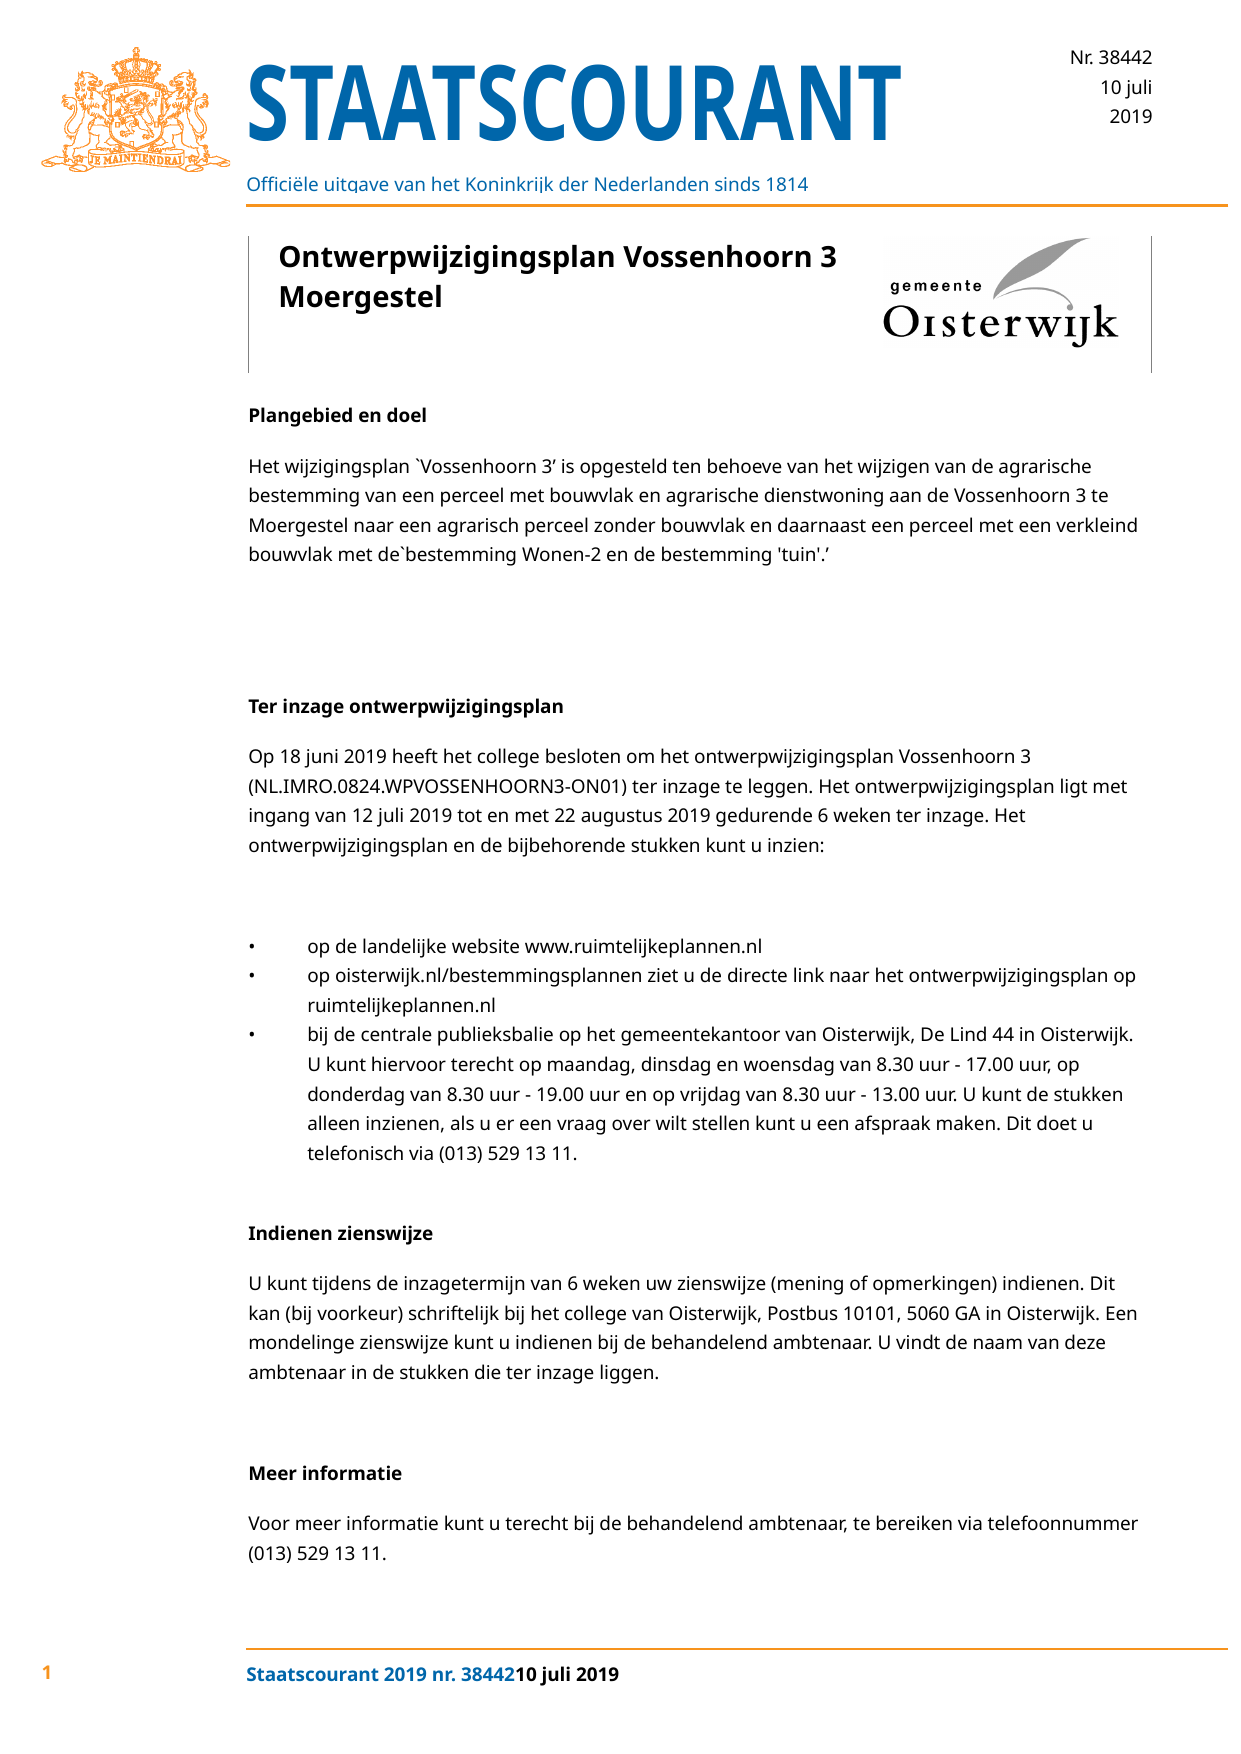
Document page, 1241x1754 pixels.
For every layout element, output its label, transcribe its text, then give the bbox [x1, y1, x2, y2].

text U kunt tijdens de inzagetermijn van 6 weken uw zienswijze (mening of opmerkingen) indienen. Dit kan (bij voorkeur) schriftelijk bij het college van Oisterwijk, Postbus 10101, 5060 GA in Oisterwijk. Een mondelinge zienswijze kunt u indienen bij de behandelend ambtenaar. U vindt de naam van deze ambtenaar in de stukken die ter inzage liggen. [248, 1270, 1152, 1385]
text Op 18 juni 2019 heeft het college besloten om het ontwerpwijzigingsplan Vossenhoorn 3 (NL.IMRO.0824.WPVOSSENHOORN3-ON01) ter inzage te leggen. Het ontwerpwijzigingsplan ligt met ingang van 12 juli 2019 tot en met 22 augustus 2019 gedurende 6 weken ter inzage. Het ontwerpwijzigingsplan en de bijbehorende stukken kunt u inzien: [248, 743, 1152, 858]
text Indienen zienswijze [248, 1220, 1152, 1246]
text Meer informatie [248, 1460, 1152, 1486]
table_header [850, 236, 1151, 373]
list op de landelijke website www.ruimtelijkeplannen.nl [248, 933, 1152, 959]
list bij de centrale publieksbalie op het gemeentekantoor van Oisterwijk, De Lind 44 in Oisterwijk. U kunt hiervoor terecht op maandag, dinsdag en woensdag van 8.30 uur - 17.00 uur, op donderdag van 8.30 uur - 19.00 uur en op vrijdag van 8.30 uur - 13.00 uur. U kunt de stukken alleen inzienen, als u er een vraag over wilt stellen kunt u een afspraak maken. Dit doet u telefonisch via (013) 529 13 11. [248, 1022, 1152, 1166]
picture [41, 47, 231, 172]
text Ter inzage ontwerpwijzigingsplan [248, 693, 1152, 719]
text Voor meer informatie kunt u terecht bij de behandelend ambtenaar, te bereiken via telefoonnummer (013) 529 13 11. [248, 1510, 1152, 1566]
table_header Ontwerpwijzigingsplan Vossenhoorn 3 Moergestel [249, 236, 850, 373]
text Plangebied en doel [248, 402, 1152, 428]
picture [882, 236, 1119, 348]
list op oisterwijk.nl/bestemmingsplannen ziet u de directe link naar het ontwerpwijzigingsplan op ruimtelijkeplannen.nl [248, 962, 1152, 1018]
text Het wijzigingsplan `Vossenhoorn 3’ is opgesteld ten behoeve van het wijzigen van de agrarische bestemming van een perceel met bouwvlak en agrarische dienstwoning aan de Vossenhoorn 3 te Moergestel naar een agrarisch perceel zonder bouwvlak en daarnaast een perceel met een verkleind bouwvlak met de`bestemming Wonen-2 en de bestemming 'tuin'.’ [248, 453, 1152, 567]
